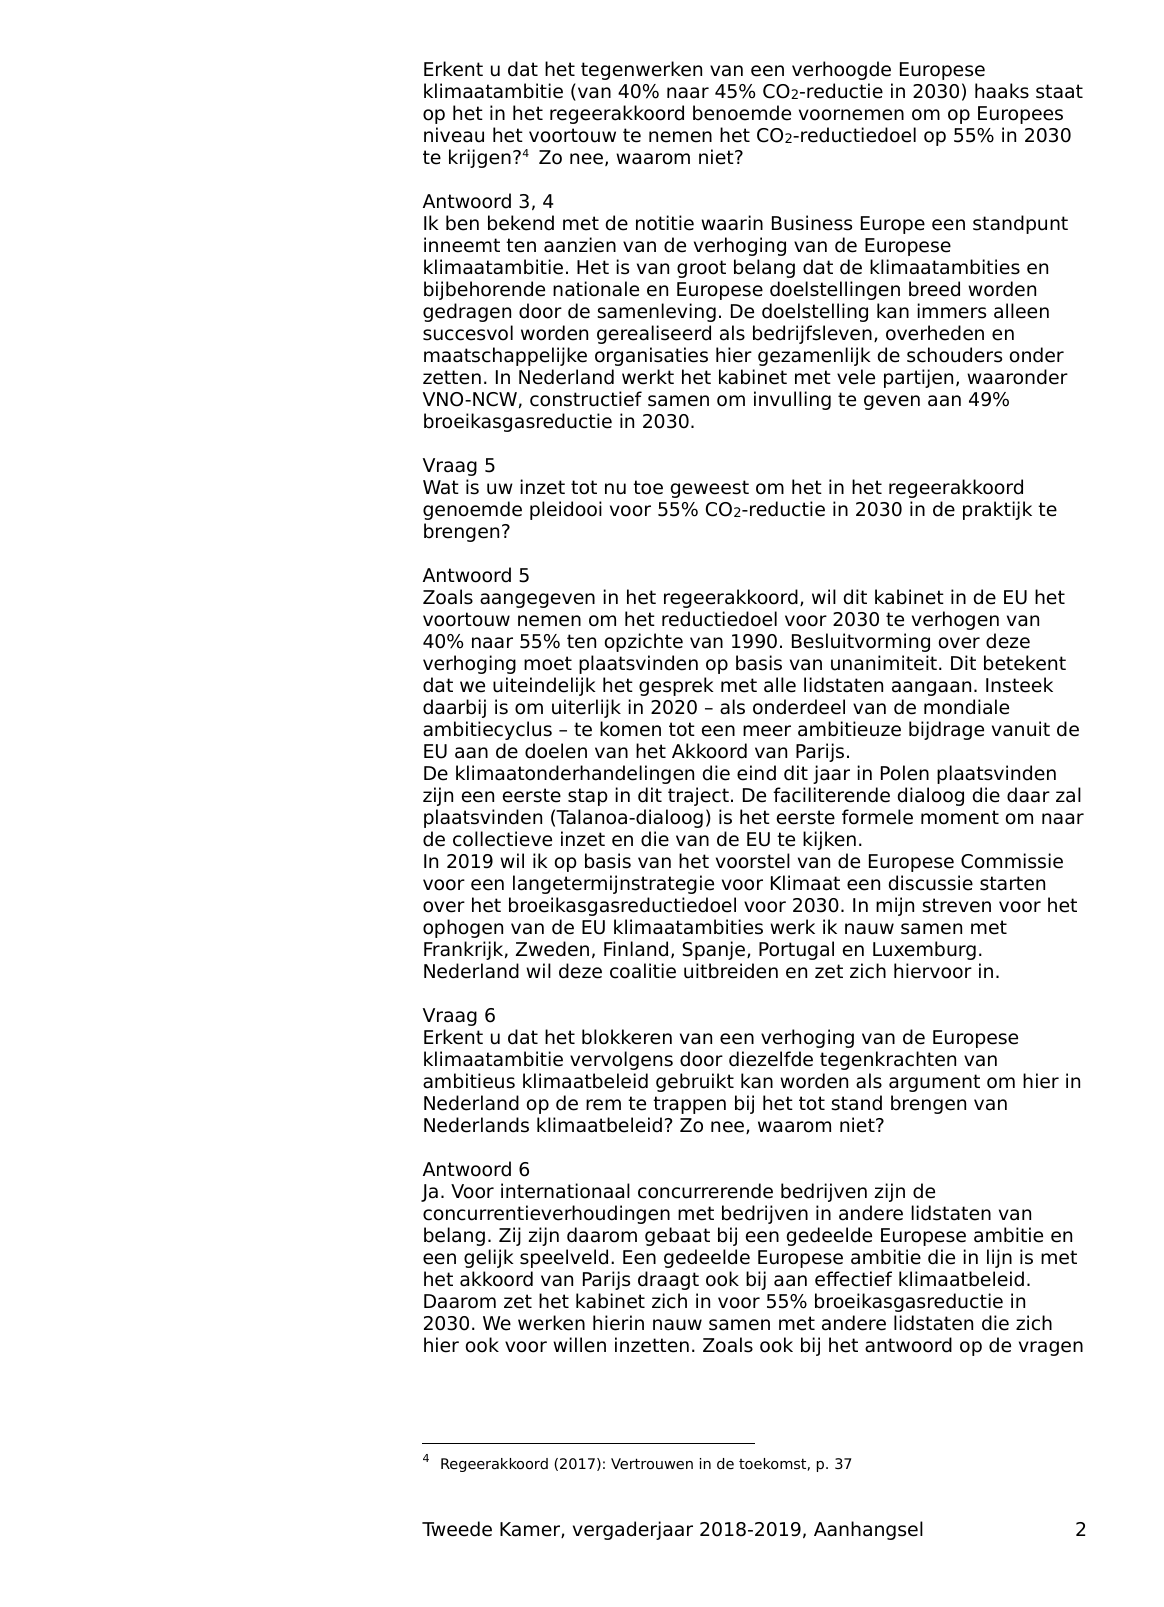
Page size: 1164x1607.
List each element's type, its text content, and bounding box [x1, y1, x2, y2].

text Zoals aangegeven in het regeerakkoord, wil dit kabinet in de EU het voortouw nemen om het reductiedoel voor 2030 te verhogen van 40% naar 55% ten opzichte van 1990. Besluitvorming over deze verhoging moet plaatsvinden op basis van unanimiteit. Dit betekent dat we uiteindelijk het gesprek met alle lidstaten aangaan. Insteek daarbij is om uiterlijk in 2020 – als onderdeel van de mondiale ambitiecyclus – te komen tot een meer ambitieuze bijdrage vanuit de EU aan de doelen van het Akkoord van Parijs. [422, 587, 1087, 763]
text Ja. Voor internationaal concurrerende bedrijven zijn de concurrentieverhoudingen met bedrijven in andere lidstaten van belang. Zij zijn daarom gebaat bij een gedeelde Europese ambitie en een gelijk speelveld. Een gedeelde Europese ambitie die in lijn is met het akkoord van Parijs draagt ook bij aan effectief klimaatbeleid. Daarom zet het kabinet zich in voor 55% broeikasgasreductie in 2030. We werken hierin nauw samen met andere lidstaten die zich hier ook voor willen inzetten. Zoals ook bij het antwoord op de vragen [422, 1181, 1087, 1357]
text Erkent u dat het tegenwerken van een verhoogde Europese klimaatambitie (van 40% naar 45% CO2-reductie in 2030) haaks staat op het in het regeerakkoord benoemde voornemen om op Europees niveau het voortouw te nemen het CO2-reductiedoel op 55% in 2030 te krijgen? Zo nee, waarom niet? [422, 59, 1087, 169]
text Antwoord 5 [422, 565, 1087, 587]
text Wat is uw inzet tot nu toe geweest om het in het regeerakkoord genoemde pleidooi voor 55% CO2-reductie in 2030 in de praktijk te brengen? [422, 477, 1087, 543]
text In 2019 wil ik op basis van het voorstel van de Europese Commissie voor een langetermijnstrategie voor Klimaat een discussie starten over het broeikasgasreductiedoel voor 2030. In mijn streven voor het ophogen van de EU klimaatambities werk ik nauw samen met Frankrijk, Zweden, Finland, Spanje, Portugal en Luxemburg. Nederland wil deze coalitie uitbreiden en zet zich hiervoor in. [422, 851, 1087, 983]
text Erkent u dat het blokkeren van een verhoging van de Europese klimaatambitie vervolgens door diezelfde tegenkrachten van ambitieus klimaatbeleid gebruikt kan worden als argument om hier in Nederland op de rem te trappen bij het tot stand brengen van Nederlands klimaatbeleid? Zo nee, waarom niet? [422, 1027, 1087, 1137]
text Regeerakkoord (2017): Vertrouwen in de toekomst, p. 37 [422, 1452, 1087, 1474]
text De klimaatonderhandelingen die eind dit jaar in Polen plaatsvinden zijn een eerste stap in dit traject. De faciliterende dialoog die daar zal plaatsvinden (Talanoa-dialoog) is het eerste formele moment om naar de collectieve inzet en die van de EU te kijken. [422, 763, 1087, 851]
text Antwoord 6 [422, 1159, 1087, 1181]
text Antwoord 3, 4 [422, 191, 1087, 213]
text Ik ben bekend met de notitie waarin Business Europe een standpunt inneemt ten aanzien van de verhoging van de Europese klimaatambitie. Het is van groot belang dat de klimaatambities en bijbehorende nationale en Europese doelstellingen breed worden gedragen door de samenleving. De doelstelling kan immers alleen succesvol worden gerealiseerd als bedrijfsleven, overheden en maatschappelijke organisaties hier gezamenlijk de schouders onder zetten. In Nederland werkt het kabinet met vele partijen, waaronder VNO-NCW, constructief samen om invulling te geven aan 49% broeikasgasreductie in 2030. [422, 213, 1087, 433]
text Vraag 6 [422, 1005, 1087, 1027]
text Vraag 5 [422, 455, 1087, 477]
